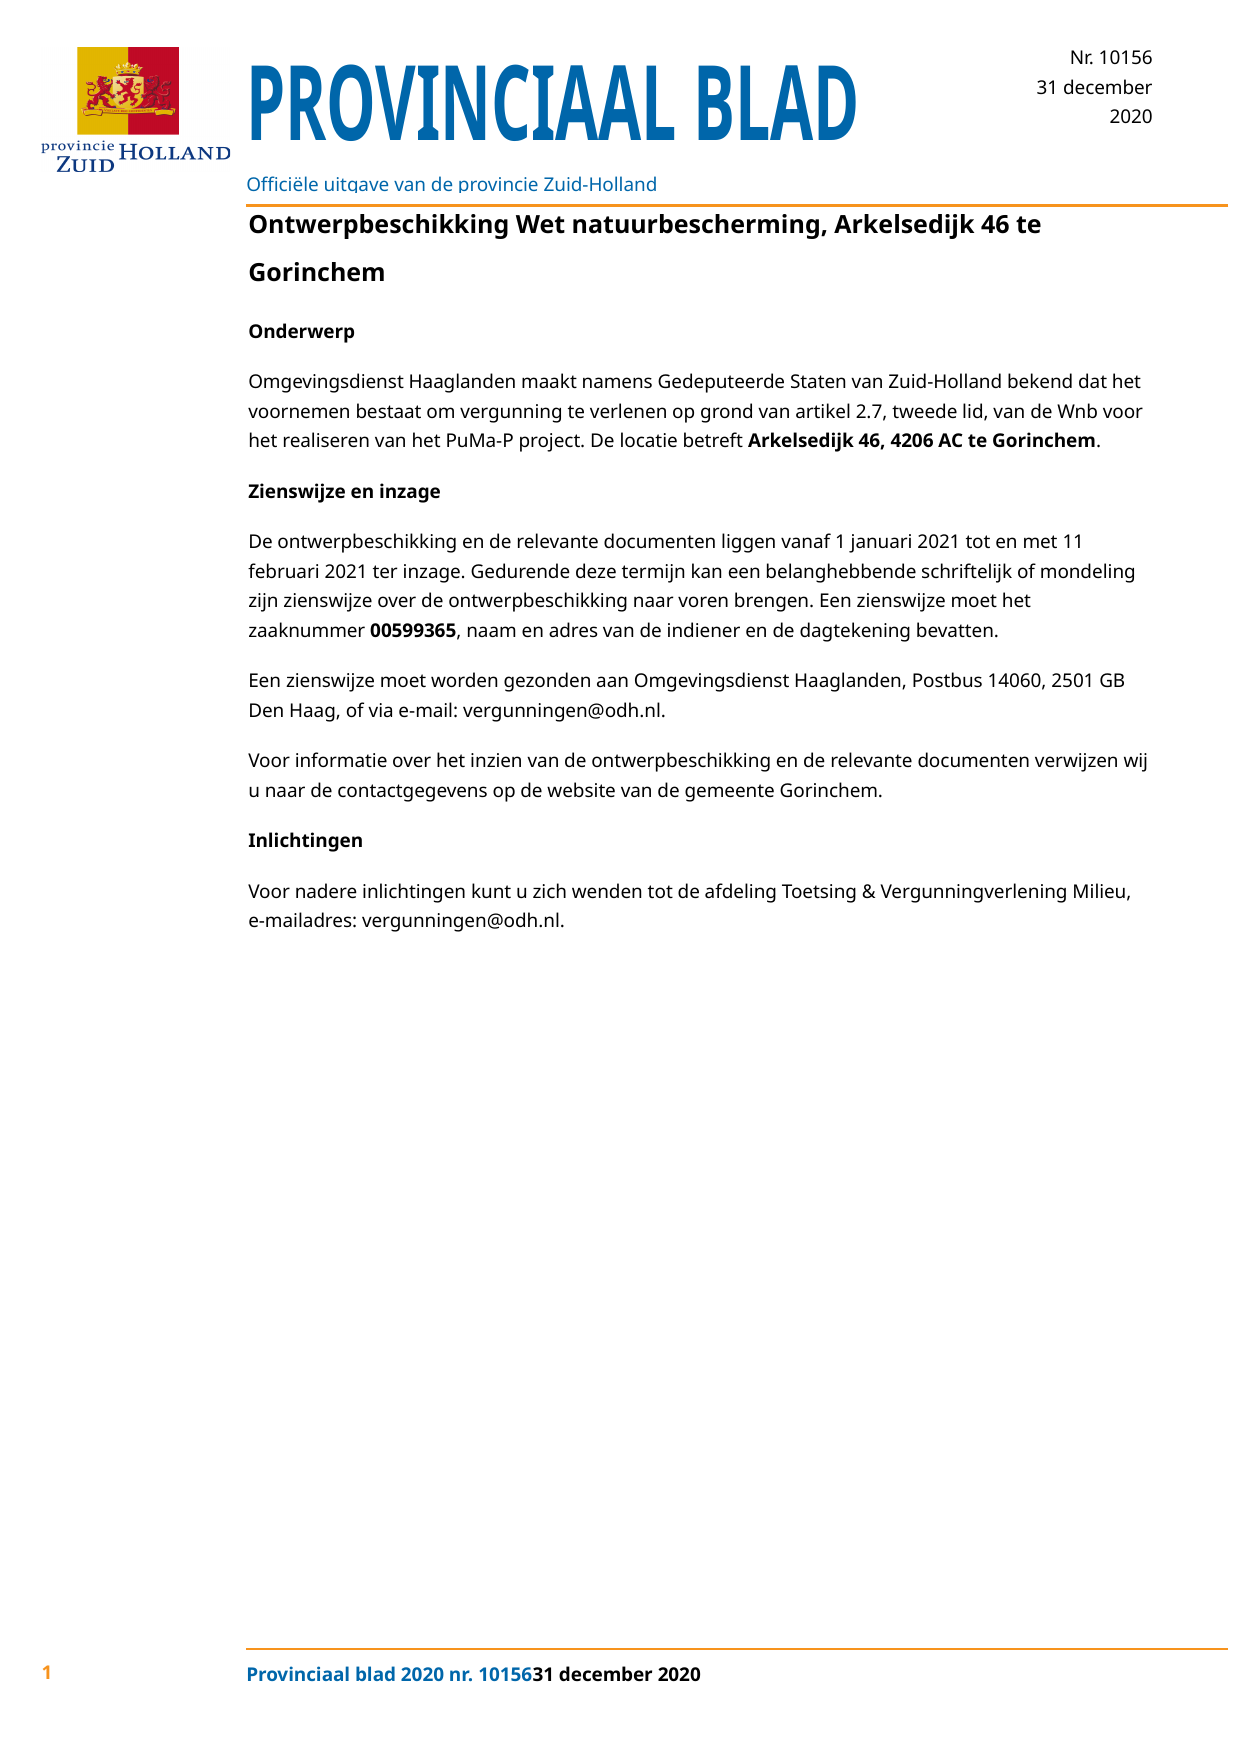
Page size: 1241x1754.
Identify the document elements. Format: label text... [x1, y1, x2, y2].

picture [41, 47, 231, 172]
text Een zienswijze moet worden gezonden aan Omgevingsdienst Haaglanden, Postbus 14060, 2501 GB Den Haag, of via e-mail: vergunningen@odh.nl. [248, 667, 1152, 723]
text Ontwerpbeschikking Wet natuurbescherming, Arkelsedijk 46 te Gorinchem [248, 207, 1152, 288]
text Zienswijze en inzage [248, 478, 1152, 504]
text Onderwerp [248, 318, 1152, 344]
text Omgevingsdienst Haaglanden maakt namens Gedeputeerde Staten van Zuid-Holland bekend dat het voornemen bestaat om vergunning te verlenen op grond van artikel 2.7, tweede lid, van de Wnb voor het realiseren van het PuMa-P project. De locatie betreft Arkelsedijk 46, 4206 AC te Gorinchem. [248, 368, 1152, 453]
text De ontwerpbeschikking en de relevante documenten liggen vanaf 1 januari 2021 tot en met 11 februari 2021 ter inzage. Gedurende deze termijn kan een belanghebbende schriftelijk of mondeling zijn zienswijze over de ontwerpbeschikking naar voren brengen. Een zienswijze moet het zaaknummer 00599365, naam en adres van de indiener en de dagtekening bevatten. [248, 528, 1152, 643]
text Inlichtingen [248, 827, 1152, 853]
text Voor nadere inlichtingen kunt u zich wenden tot de afdeling Toetsing & Vergunningverlening Milieu, e-mailadres: vergunningen@odh.nl. [248, 878, 1152, 933]
text Voor informatie over het inzien van de ontwerpbeschikking en de relevante documenten verwijzen wij u naar de contactgegevens op de website van de gemeente Gorinchem. [248, 747, 1152, 803]
